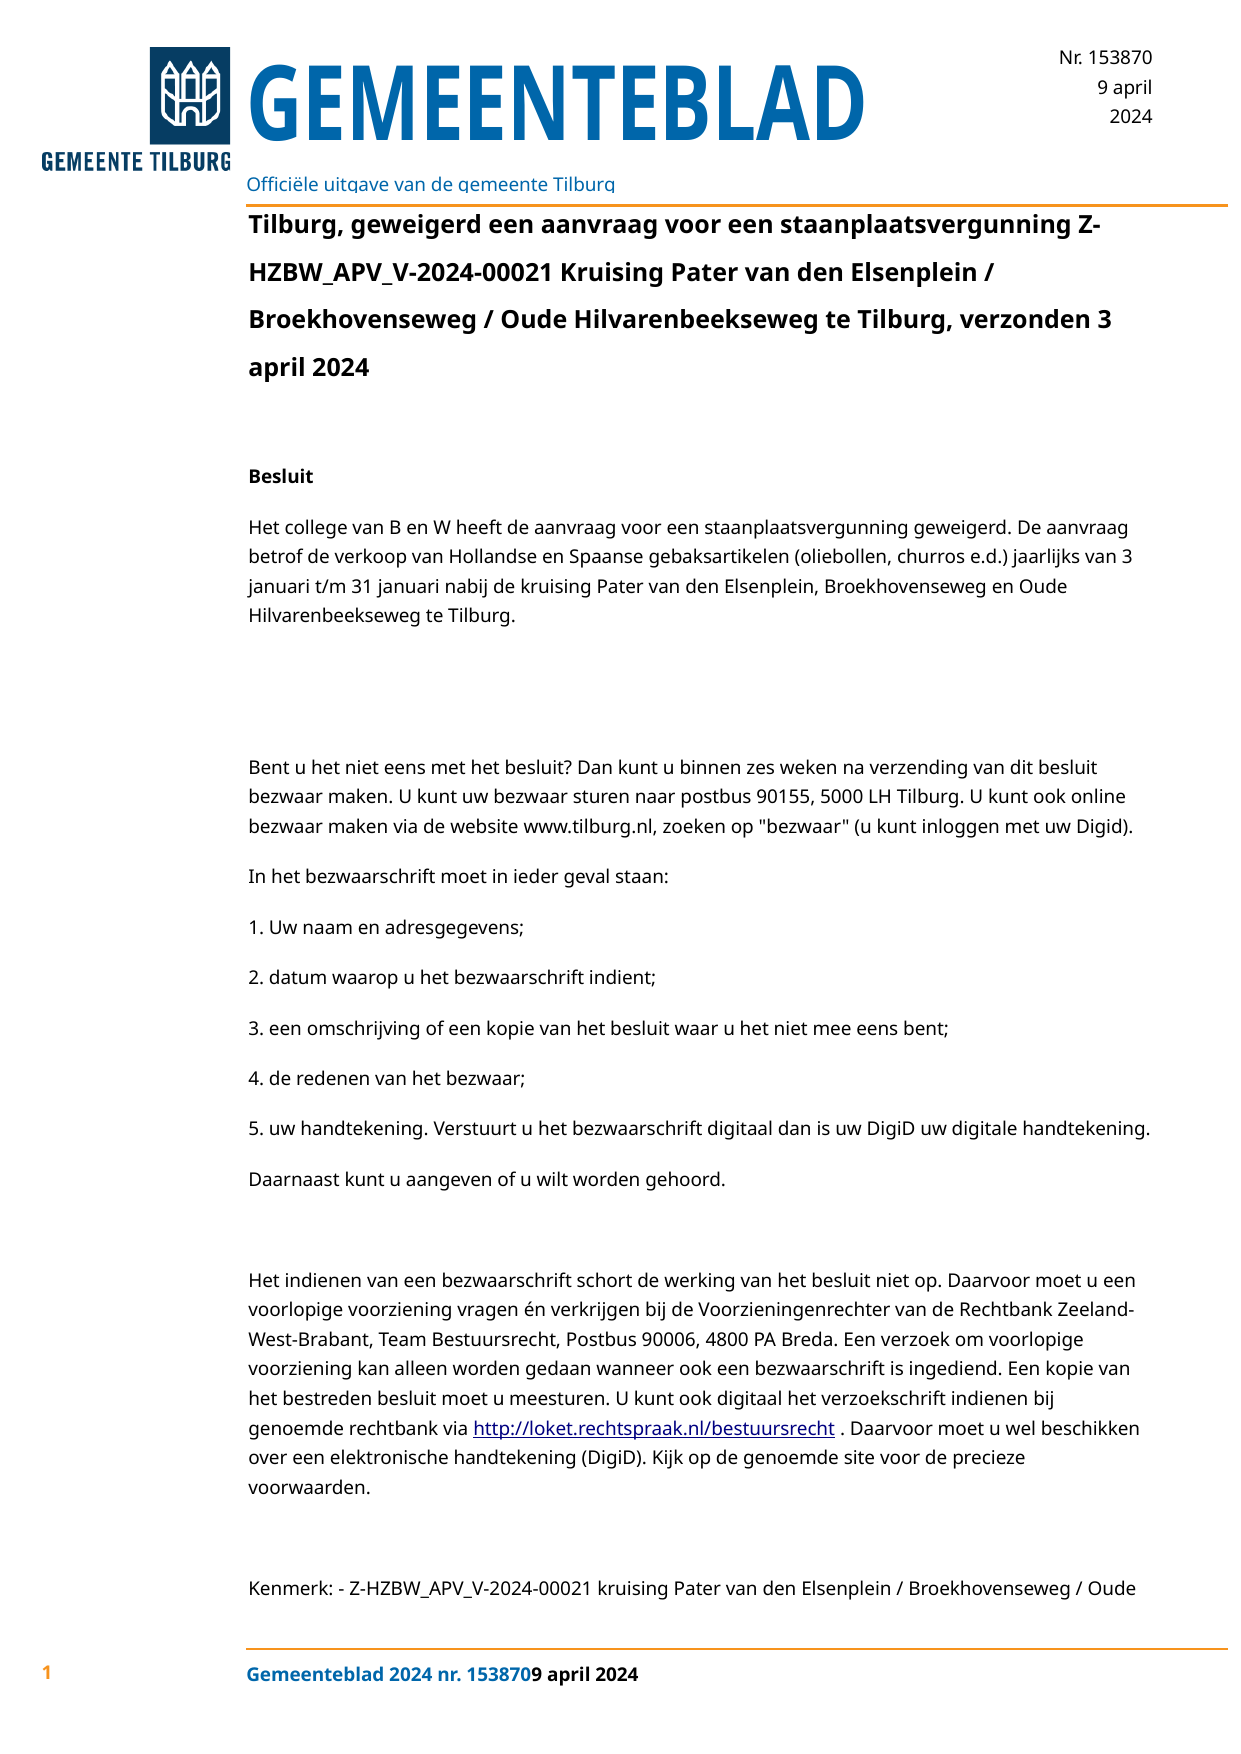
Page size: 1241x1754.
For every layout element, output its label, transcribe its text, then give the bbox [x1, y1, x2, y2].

text In het bezwaarschrift moet in ieder geval staan: [248, 863, 1152, 889]
text 1. Uw naam en adresgegevens; [248, 914, 1152, 940]
text 3. een omschrijving of een kopie van het besluit waar u het niet mee eens bent; [248, 1015, 1152, 1041]
text Het indienen van een bezwaarschrift schort de werking van het besluit niet op. Daarvoor moet u een voorlopige voorziening vragen én verkrijgen bij de Voorzieningenrechter van de Rechtbank Zeeland-West-Brabant, Team Bestuursrecht, Postbus 90006, 4800 PA Breda. Een verzoek om voorlopige voorziening kan alleen worden gedaan wanneer ook een bezwaarschrift is ingediend. Een kopie van het bestreden besluit moet u meesturen. U kunt ook digitaal het verzoekschrift indienen bij genoemde rechtbank via http://loket.rechtspraak.nl/bestuursrecht . Daarvoor moet u wel beschikken over een elektronische handtekening (DigiD). Kijk op de genoemde site voor de precieze voorwaarden. [248, 1267, 1152, 1500]
text Het college van B en W heeft de aanvraag voor een staanplaatsvergunning geweigerd. De aanvraag betrof de verkoop van Hollandse en Spaanse gebaksartikelen (oliebollen, churros e.d.) jaarlijks van 3 januari t/m 31 januari nabij de kruising Pater van den Elsenplein, Broekhovenseweg en Oude Hilvarenbeekseweg te Tilburg. [248, 514, 1152, 628]
text Kenmerk: - Z-HZBW_APV_V-2024-00021 kruising Pater van den Elsenplein / Broekhovenseweg / Oude [248, 1575, 1152, 1601]
text Tilburg, geweigerd een aanvraag voor een staanplaatsvergunning Z-HZBW_APV_V-2024-00021 Kruising Pater van den Elsenplein / Broekhovenseweg / Oude Hilvarenbeekseweg te Tilburg, verzonden 3 april 2024 [248, 207, 1152, 384]
text Besluit [248, 463, 1152, 489]
text 4. de redenen van het bezwaar; [248, 1065, 1152, 1091]
text Daarnaast kunt u aangeven of u wilt worden gehoord. [248, 1166, 1152, 1192]
picture [41, 47, 231, 172]
text 5. uw handtekening. Verstuurt u het bezwaarschrift digitaal dan is uw DigiD uw digitale handtekening. [248, 1116, 1152, 1141]
text 2. datum waarop u het bezwaarschrift indient; [248, 964, 1152, 990]
text Bent u het niet eens met het besluit? Dan kunt u binnen zes weken na verzending van dit besluit bezwaar maken. U kunt uw bezwaar sturen naar postbus 90155, 5000 LH Tilburg. U kunt ook online bezwaar maken via de website www.tilburg.nl, zoeken op "bezwaar" (u kunt inloggen met uw Digid). [248, 754, 1152, 839]
